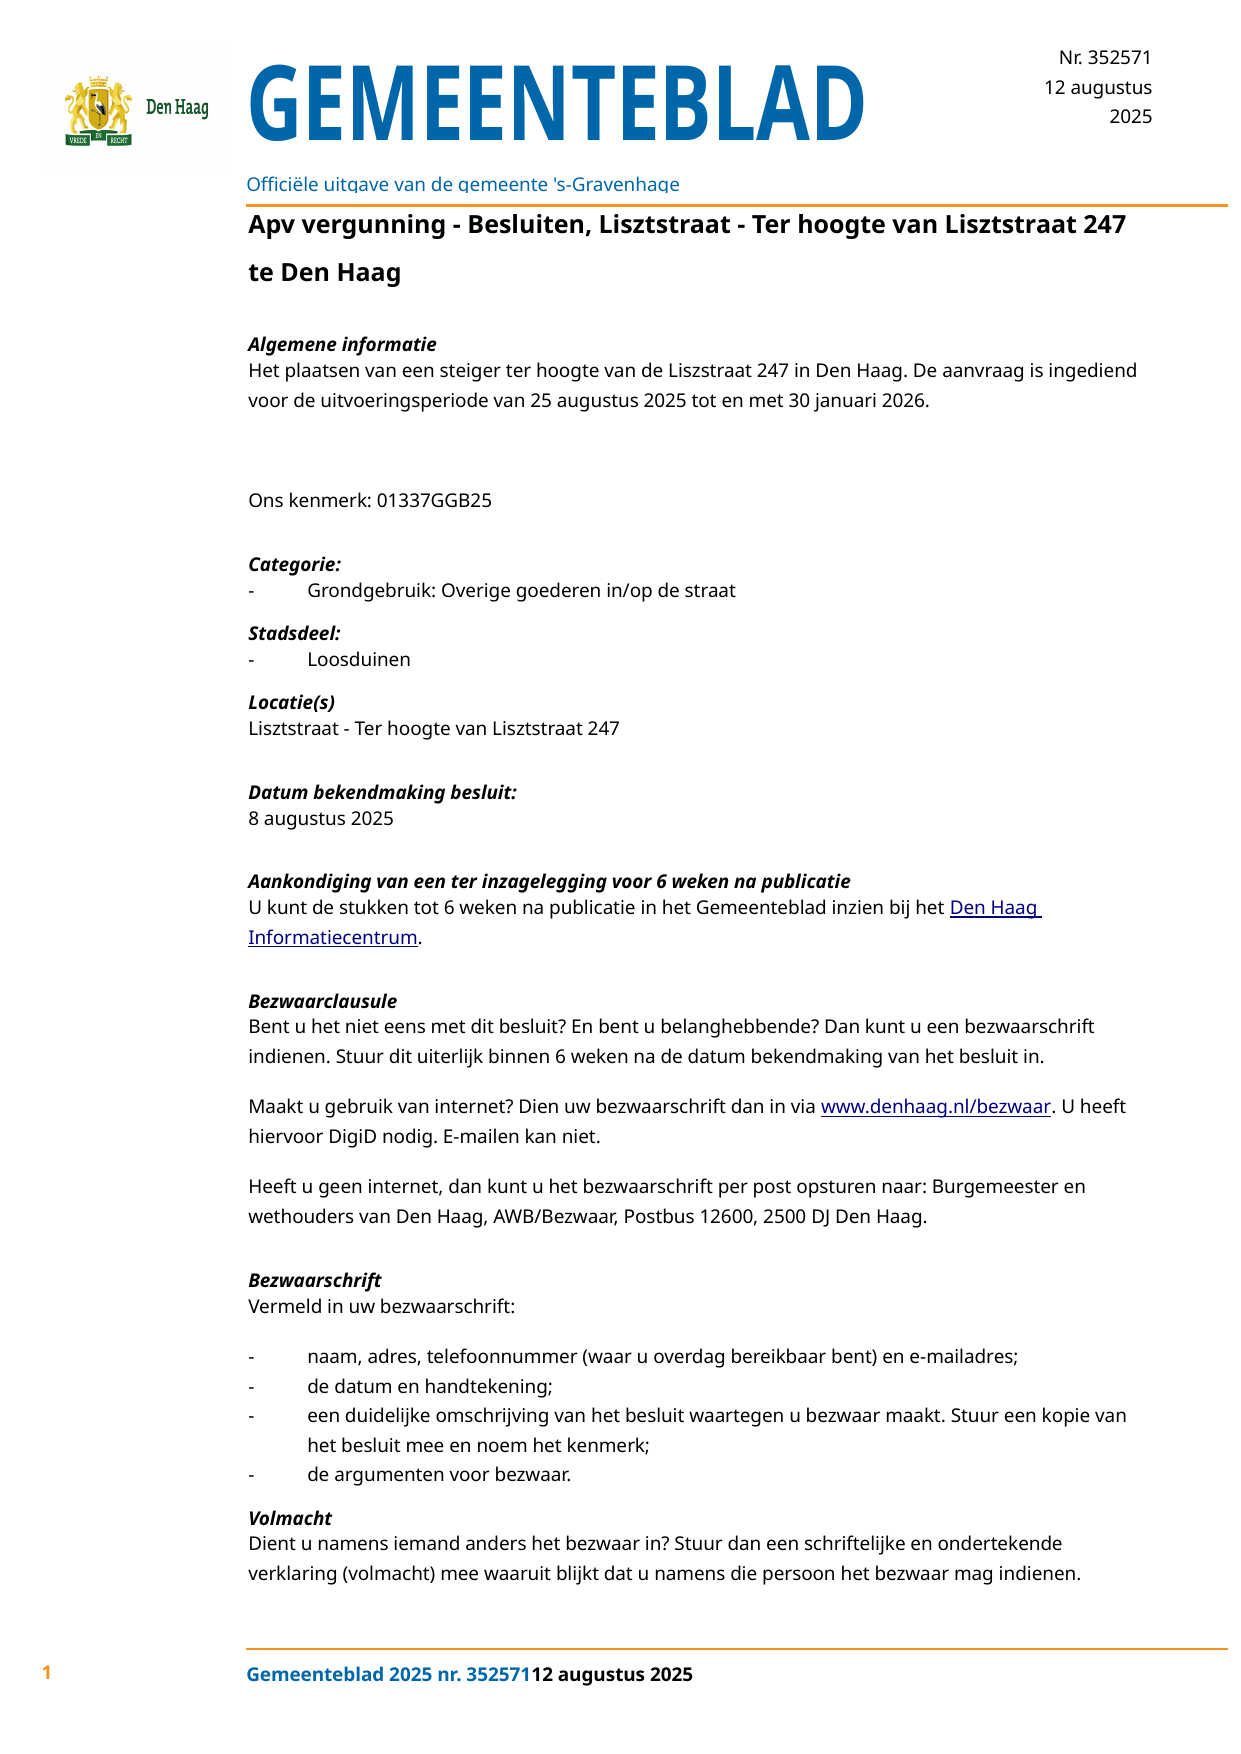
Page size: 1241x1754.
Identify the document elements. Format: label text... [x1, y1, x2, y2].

text Locatie(s) [248, 689, 1152, 715]
text Datum bekendmaking besluit: [248, 779, 1152, 805]
text Vermeld in uw bezwaarschrift: [248, 1293, 1152, 1319]
text Bent u het niet eens met dit besluit? En bent u belanghebbende? Dan kunt u een bezwaarschrift indienen. Stuur dit uiterlijk binnen 6 weken na de datum bekendmaking van het besluit in. [248, 1014, 1152, 1069]
text Bezwaarschrift [248, 1267, 1152, 1293]
list de datum en handtekening; [248, 1373, 1152, 1399]
text 8 augustus 2025 [248, 805, 1152, 830]
text Lisztstraat - Ter hoogte van Lisztstraat 247 [248, 715, 1152, 741]
text Ons kenmerk: 01337GGB25 [248, 488, 1152, 513]
text Apv vergunning - Besluiten, Lisztstraat - Ter hoogte van Lisztstraat 247 te Den Haag [248, 207, 1152, 288]
text Heeft u geen internet, dan kunt u het bezwaarschrift per post opsturen naar: Burgemeester en wethouders van Den Haag, AWB/Bezwaar, Postbus 12600, 2500 DJ Den Haag. [248, 1174, 1152, 1229]
text Bezwaarclausule [248, 988, 1152, 1014]
text Het plaatsen van een steiger ter hoogte van de Liszstraat 247 in Den Haag. De aanvraag is ingediend voor de uitvoeringsperiode van 25 augustus 2025 tot en met 30 januari 2026. [248, 357, 1152, 412]
list Grondgebruik: Overige goederen in/op de straat [248, 577, 1152, 603]
list naam, adres, telefoonnummer (waar u overdag bereikbaar bent) en e-mailadres; [248, 1343, 1152, 1369]
text Volmacht [248, 1505, 1152, 1531]
text Stadsdeel: [248, 620, 1152, 646]
text Categorie: [248, 552, 1152, 577]
picture [41, 47, 231, 172]
text Maakt u gebruik van internet? Dien uw bezwaarschrift dan in via www.denhaag.nl/bezwaar. U heeft hiervoor DigiD nodig. E-mailen kan niet. [248, 1094, 1152, 1149]
text U kunt de stukken tot 6 weken na publicatie in het Gemeenteblad inzien bij het Den Haag Informatiecentrum. [248, 894, 1152, 950]
text Algemene informatie [248, 331, 1152, 357]
list de argumenten voor bezwaar. [248, 1462, 1152, 1487]
text Dient u namens iemand anders het bezwaar in? Stuur dan een schriftelijke en ondertekende verklaring (volmacht) mee waaruit blijkt dat u namens die persoon het bezwaar mag indienen. [248, 1531, 1152, 1586]
list Loosduinen [248, 646, 1152, 672]
list een duidelijke omschrijving van het besluit waartegen u bezwaar maakt. Stuur een kopie van het besluit mee en noem het kenmerk; [248, 1402, 1152, 1458]
text Aankondiging van een ter inzagelegging voor 6 weken na publicatie [248, 869, 1152, 894]
